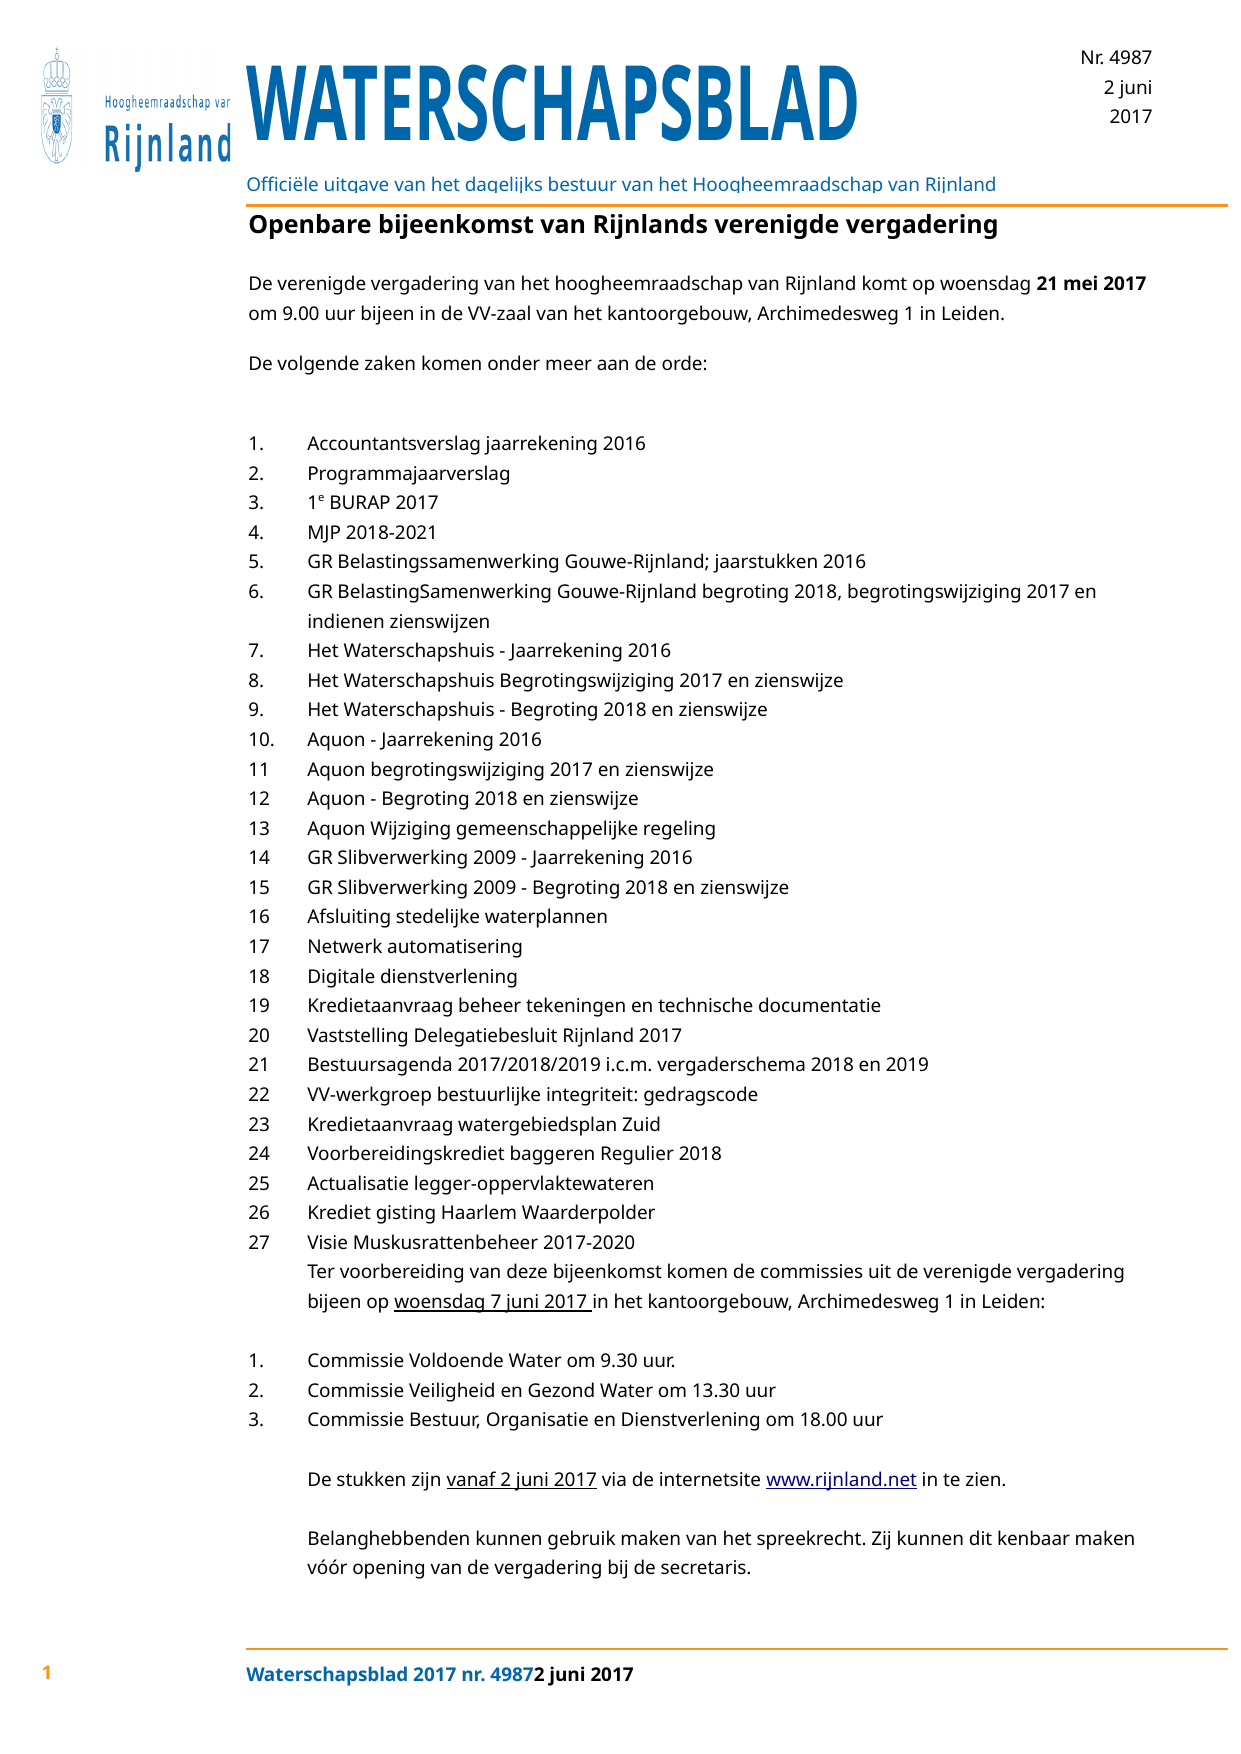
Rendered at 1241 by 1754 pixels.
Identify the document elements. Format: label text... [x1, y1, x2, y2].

list Bestuursagenda 2017/2018/2019 i.c.m. vergaderschema 2018 en 2019 [248, 1052, 1152, 1077]
list Kredietaanvraag watergebiedsplan Zuid [248, 1111, 1152, 1136]
text De verenigde vergadering van het hoogheemraadschap van Rijnland komt op woensdag 21 mei 2017 om 9.00 uur bijeen in de VV-zaal van het kantoorgebouw, Archimedesweg 1 in Leiden. [248, 270, 1152, 326]
list Netwerk automatisering [248, 933, 1152, 959]
list Belanghebbenden kunnen gebruik maken van het spreekrecht. Zij kunnen dit kenbaar maken vóór opening van de vergadering bij de secretaris. [248, 1525, 1152, 1580]
list 1e BURAP 2017 [248, 489, 1152, 515]
list De stukken zijn vanaf 2 juni 2017 via de internetsite www.rijnland.net in te zien. [248, 1466, 1152, 1491]
text Openbare bijeenkomst van Rijnlands verenigde vergadering [248, 207, 1152, 241]
list Krediet gisting Haarlem Waarderpolder [248, 1199, 1152, 1225]
list GR Slibverwerking 2009 - Jaarrekening 2016 [248, 844, 1152, 870]
list Aquon begrotingswijziging 2017 en zienswijze [248, 756, 1152, 781]
list Het Waterschapshuis - Begroting 2018 en zienswijze [248, 697, 1152, 722]
list Ter voorbereiding van deze bijeenkomst komen de commissies uit de verenigde vergadering bijeen op woensdag 7 juni 2017 in het kantoorgebouw, Archimedesweg 1 in Leiden: [248, 1259, 1152, 1314]
list Het Waterschapshuis - Jaarrekening 2016 [248, 637, 1152, 663]
list Accountantsverslag jaarrekening 2016 [248, 430, 1152, 456]
list MJP 2018-2021 [248, 519, 1152, 545]
list Commissie Voldoende Water om 9.30 uur. [248, 1347, 1152, 1373]
list Aquon - Begroting 2018 en zienswijze [248, 785, 1152, 811]
list Aquon - Jaarrekening 2016 [248, 726, 1152, 752]
list Commissie Bestuur, Organisatie en Dienstverlening om 18.00 uur [248, 1407, 1152, 1432]
text De volgende zaken komen onder meer aan de orde: [248, 350, 1152, 376]
list GR BelastingSamenwerking Gouwe-Rijnland begroting 2018, begrotingswijziging 2017 en indienen zienswijzen [248, 578, 1152, 633]
picture [41, 47, 231, 172]
list Voorbereidingskrediet baggeren Regulier 2018 [248, 1140, 1152, 1166]
list Aquon Wijziging gemeenschappelijke regeling [248, 815, 1152, 841]
list Het Waterschapshuis Begrotingswijziging 2017 en zienswijze [248, 667, 1152, 693]
list Commissie Veiligheid en Gezond Water om 13.30 uur [248, 1377, 1152, 1403]
list Digitale dienstverlening [248, 963, 1152, 988]
list Afsluiting stedelijke waterplannen [248, 904, 1152, 929]
list Visie Muskusrattenbeheer 2017-2020 [248, 1229, 1152, 1255]
list VV-werkgroep bestuurlijke integriteit: gedragscode [248, 1081, 1152, 1107]
list Actualisatie legger-oppervlaktewateren [248, 1170, 1152, 1196]
list Vaststelling Delegatiebesluit Rijnland 2017 [248, 1022, 1152, 1048]
list Programmajaarverslag [248, 460, 1152, 486]
list GR Belastingssamenwerking Gouwe-Rijnland; jaarstukken 2016 [248, 549, 1152, 574]
list GR Slibverwerking 2009 - Begroting 2018 en zienswijze [248, 874, 1152, 900]
list Kredietaanvraag beheer tekeningen en technische documentatie [248, 992, 1152, 1018]
